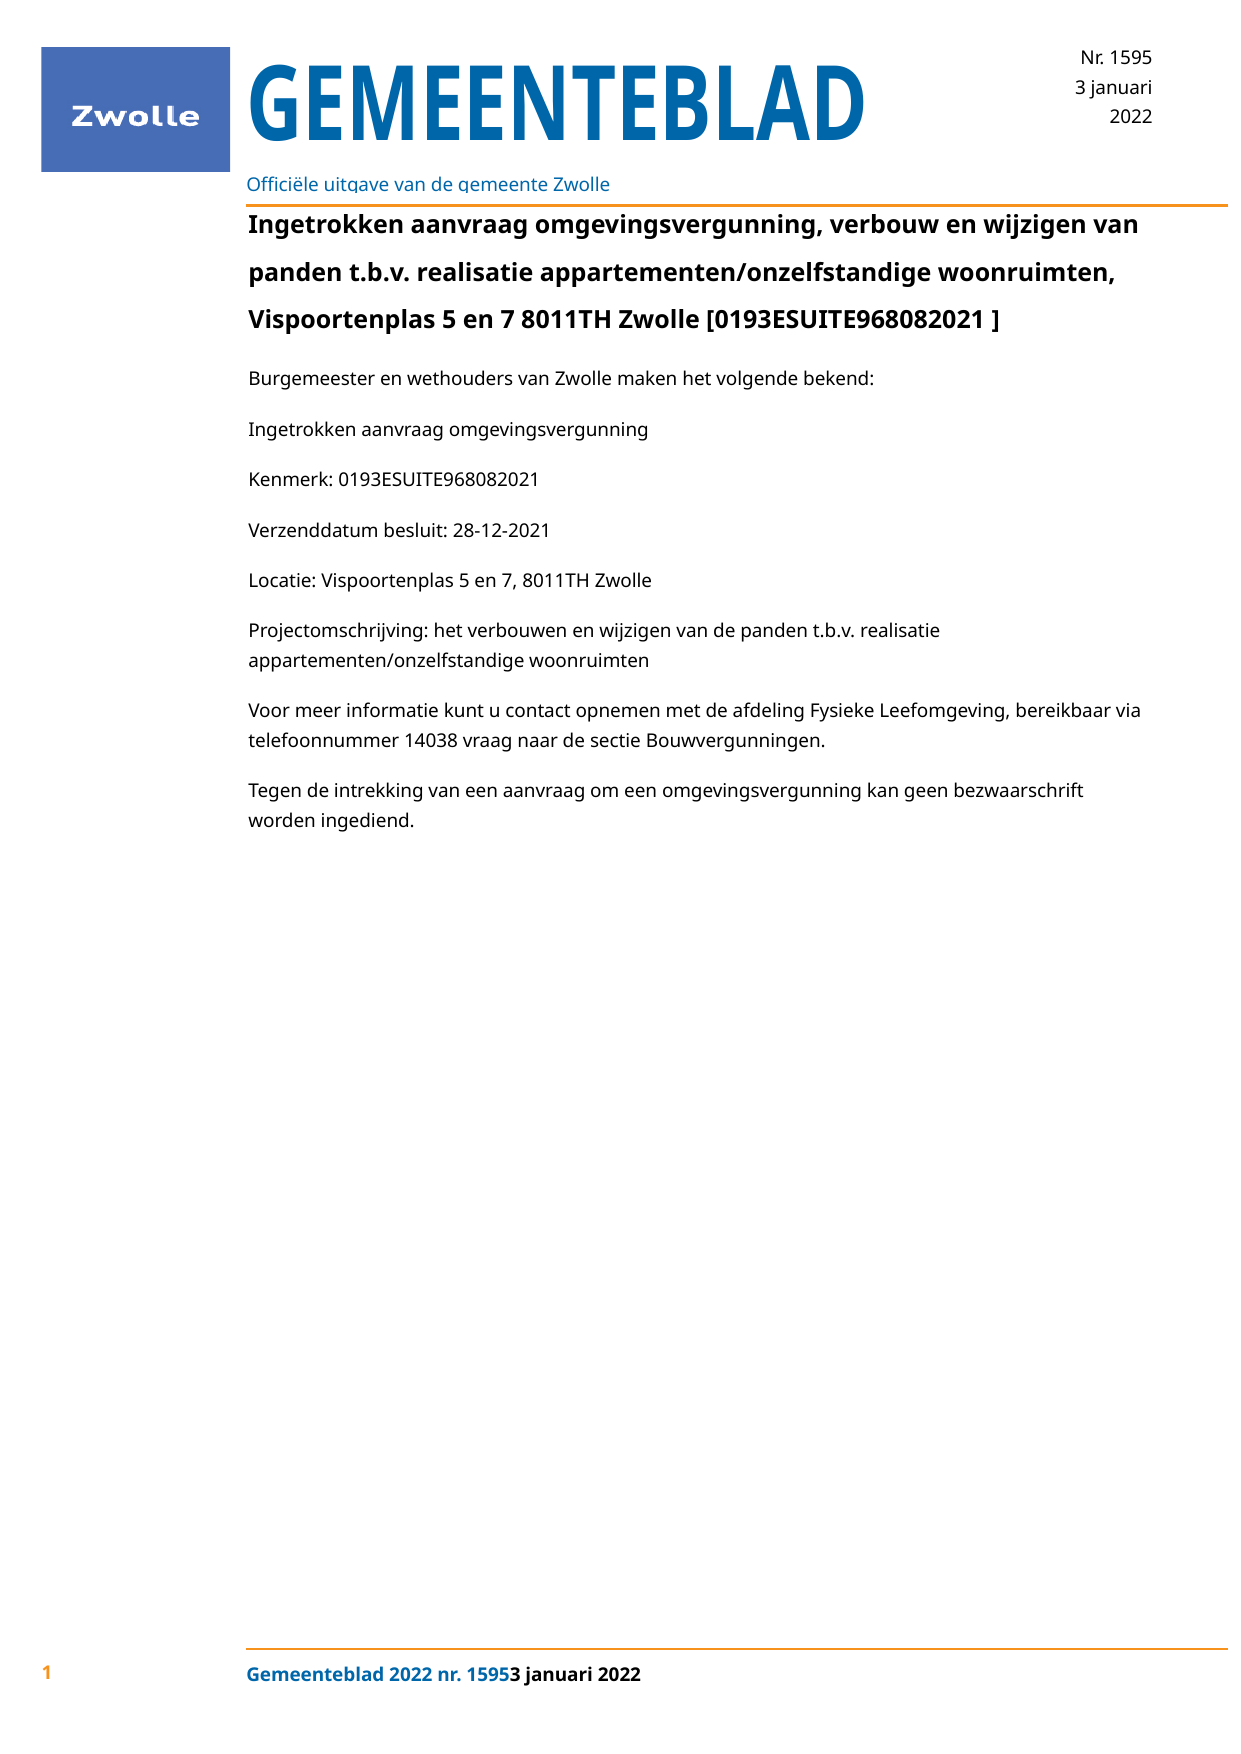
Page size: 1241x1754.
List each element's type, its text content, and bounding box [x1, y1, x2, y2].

text Ingetrokken aanvraag omgevingsvergunning, verbouw en wijzigen van panden t.b.v. realisatie appartementen/onzelfstandige woonruimten, Vispoortenplas 5 en 7 8011TH Zwolle [0193ESUITE968082021 ] [248, 207, 1152, 336]
text Projectomschrijving: het verbouwen en wijzigen van de panden t.b.v. realisatie appartementen/onzelfstandige woonruimten [248, 618, 1152, 673]
text Locatie: Vispoortenplas 5 en 7, 8011TH Zwolle [248, 567, 1152, 593]
text Voor meer informatie kunt u contact opnemen met de afdeling Fysieke Leefomgeving, bereikbaar via telefoonnummer 14038 vraag naar de sectie Bouwvergunningen. [248, 698, 1152, 753]
text Verzenddatum besluit: 28-12-2021 [248, 517, 1152, 542]
text Kenmerk: 0193ESUITE968082021 [248, 466, 1152, 492]
text Tegen de intrekking van een aanvraag om een omgevingsvergunning kan geen bezwaarschrift worden ingediend. [248, 778, 1152, 833]
text Burgemeester en wethouders van Zwolle maken het volgende bekend: [248, 366, 1152, 391]
text Ingetrokken aanvraag omgevingsvergunning [248, 416, 1152, 442]
picture [41, 47, 231, 172]
